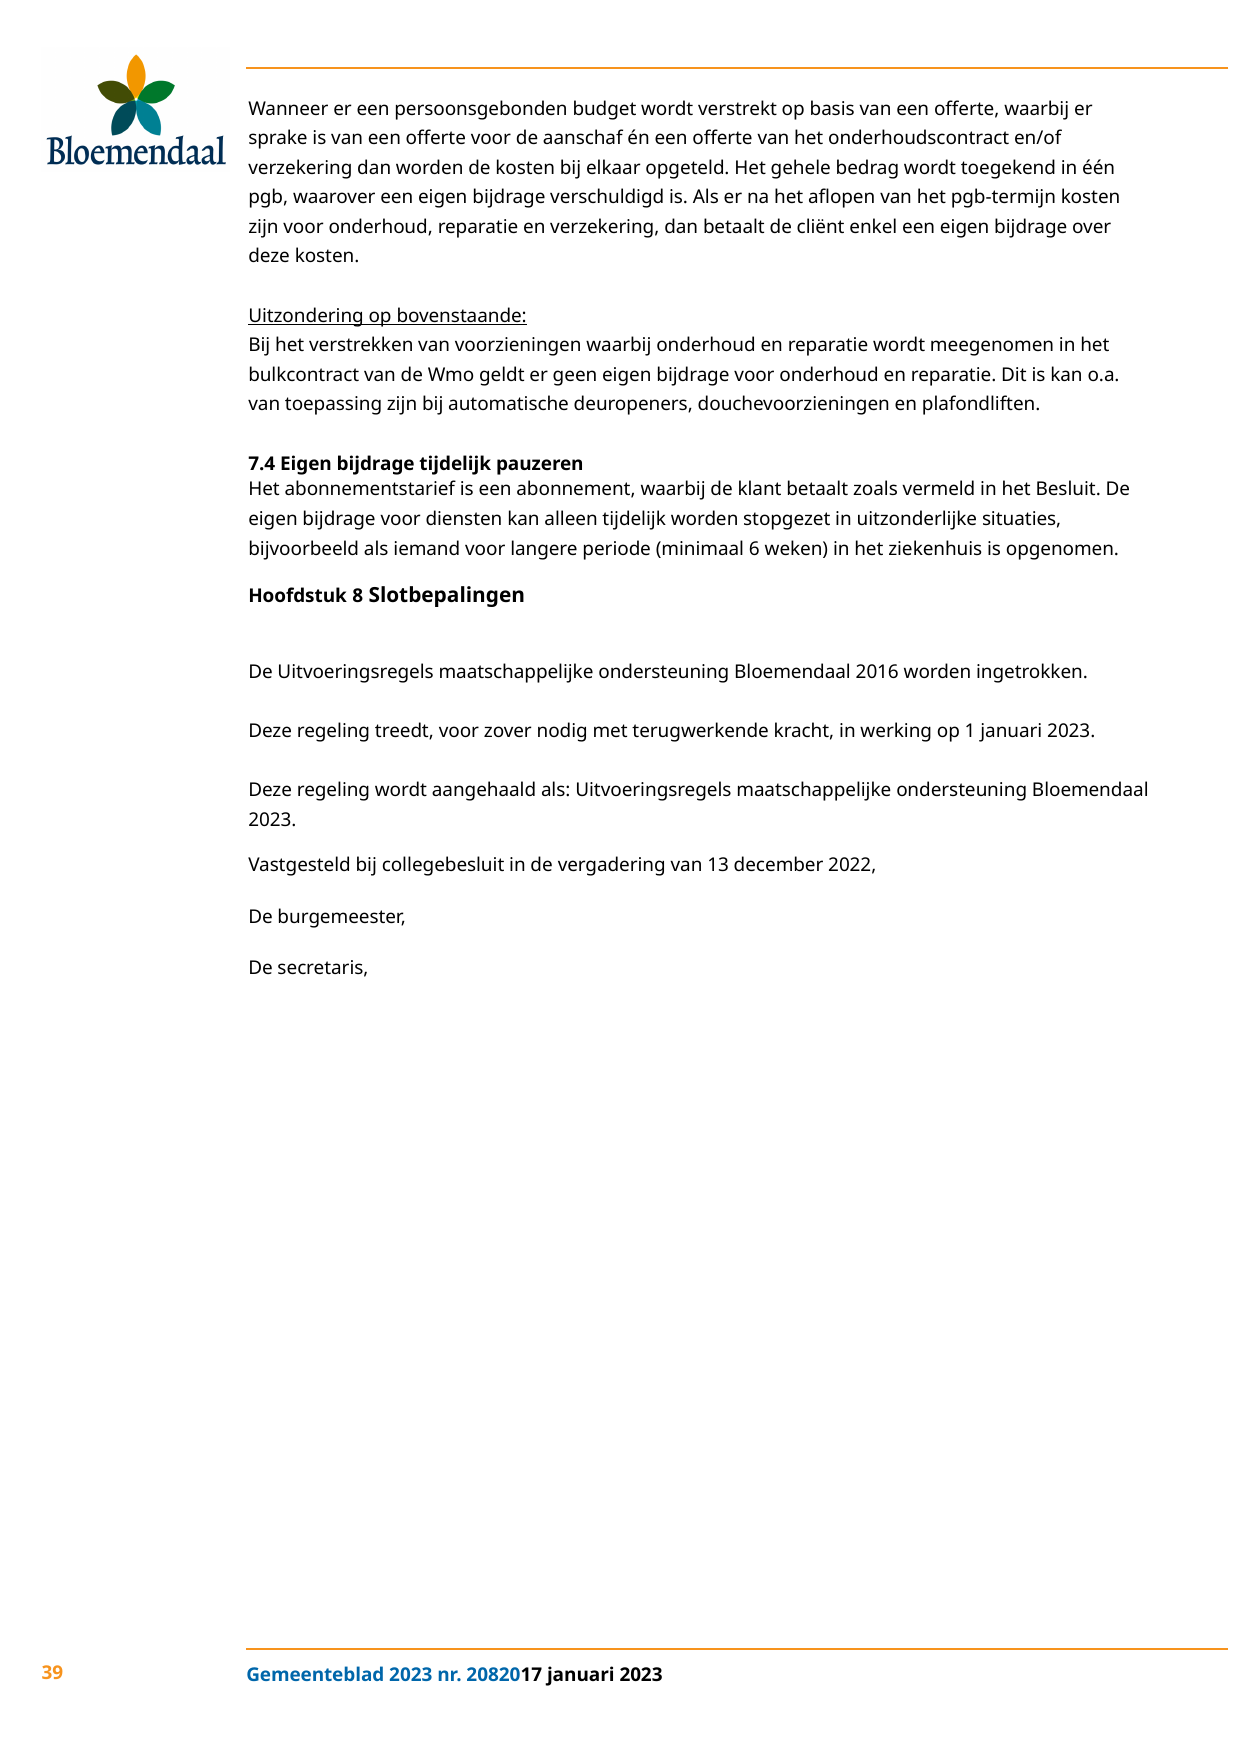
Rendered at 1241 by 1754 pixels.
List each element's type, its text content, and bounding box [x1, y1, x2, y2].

text Hoofdstuk 8 Slotbepalingen [248, 580, 1152, 609]
text Wanneer er een persoonsgebonden budget wordt verstrekt op basis van een offerte, waarbij er sprake is van een offerte voor de aanschaf én een offerte van het onderhoudscontract en/of verzekering dan worden de kosten bij elkaar opgeteld. Het gehele bedrag wordt toegekend in één pgb, waarover een eigen bijdrage verschuldigd is. Als er na het aflopen van het pgb-termijn kosten zijn voor onderhoud, reparatie en verzekering, dan betaalt de cliënt enkel een eigen bijdrage over deze kosten. [248, 95, 1152, 268]
text De secretaris, [248, 954, 1152, 980]
text Uitzondering op bovenstaande: [248, 302, 1152, 328]
text De burgemeester, [248, 903, 1152, 929]
text Het abonnementstarief is een abonnement, waarbij de klant betaalt zoals vermeld in het Besluit. De eigen bijdrage voor diensten kan alleen tijdelijk worden stopgezet in uitzonderlijke situaties, bijvoorbeeld als iemand voor langere periode (minimaal 6 weken) in het ziekenhuis is opgenomen. [248, 476, 1152, 560]
text Deze regeling treedt, voor zover nodig met terugwerkende kracht, in werking op 1 januari 2023. [248, 717, 1152, 743]
text Deze regeling wordt aangehaald als: Uitvoeringsregels maatschappelijke ondersteuning Bloemendaal 2023. [248, 776, 1152, 832]
text 7.4 Eigen bijdrage tijdelijk pauzeren [248, 450, 1152, 476]
text De Uitvoeringsregels maatschappelijke ondersteuning Bloemendaal 2016 worden ingetrokken. [248, 658, 1152, 684]
text Vastgesteld bij collegebesluit in de vergadering van 13 december 2022, [248, 852, 1152, 877]
text Bij het verstrekken van voorzieningen waarbij onderhoud en reparatie wordt meegenomen in het bulkcontract van de Wmo geldt er geen eigen bijdrage voor onderhoud en reparatie. Dit is kan o.a. van toepassing zijn bij automatische deuropeners, douchevoorzieningen en plafondliften. [248, 331, 1152, 416]
picture [41, 47, 231, 172]
